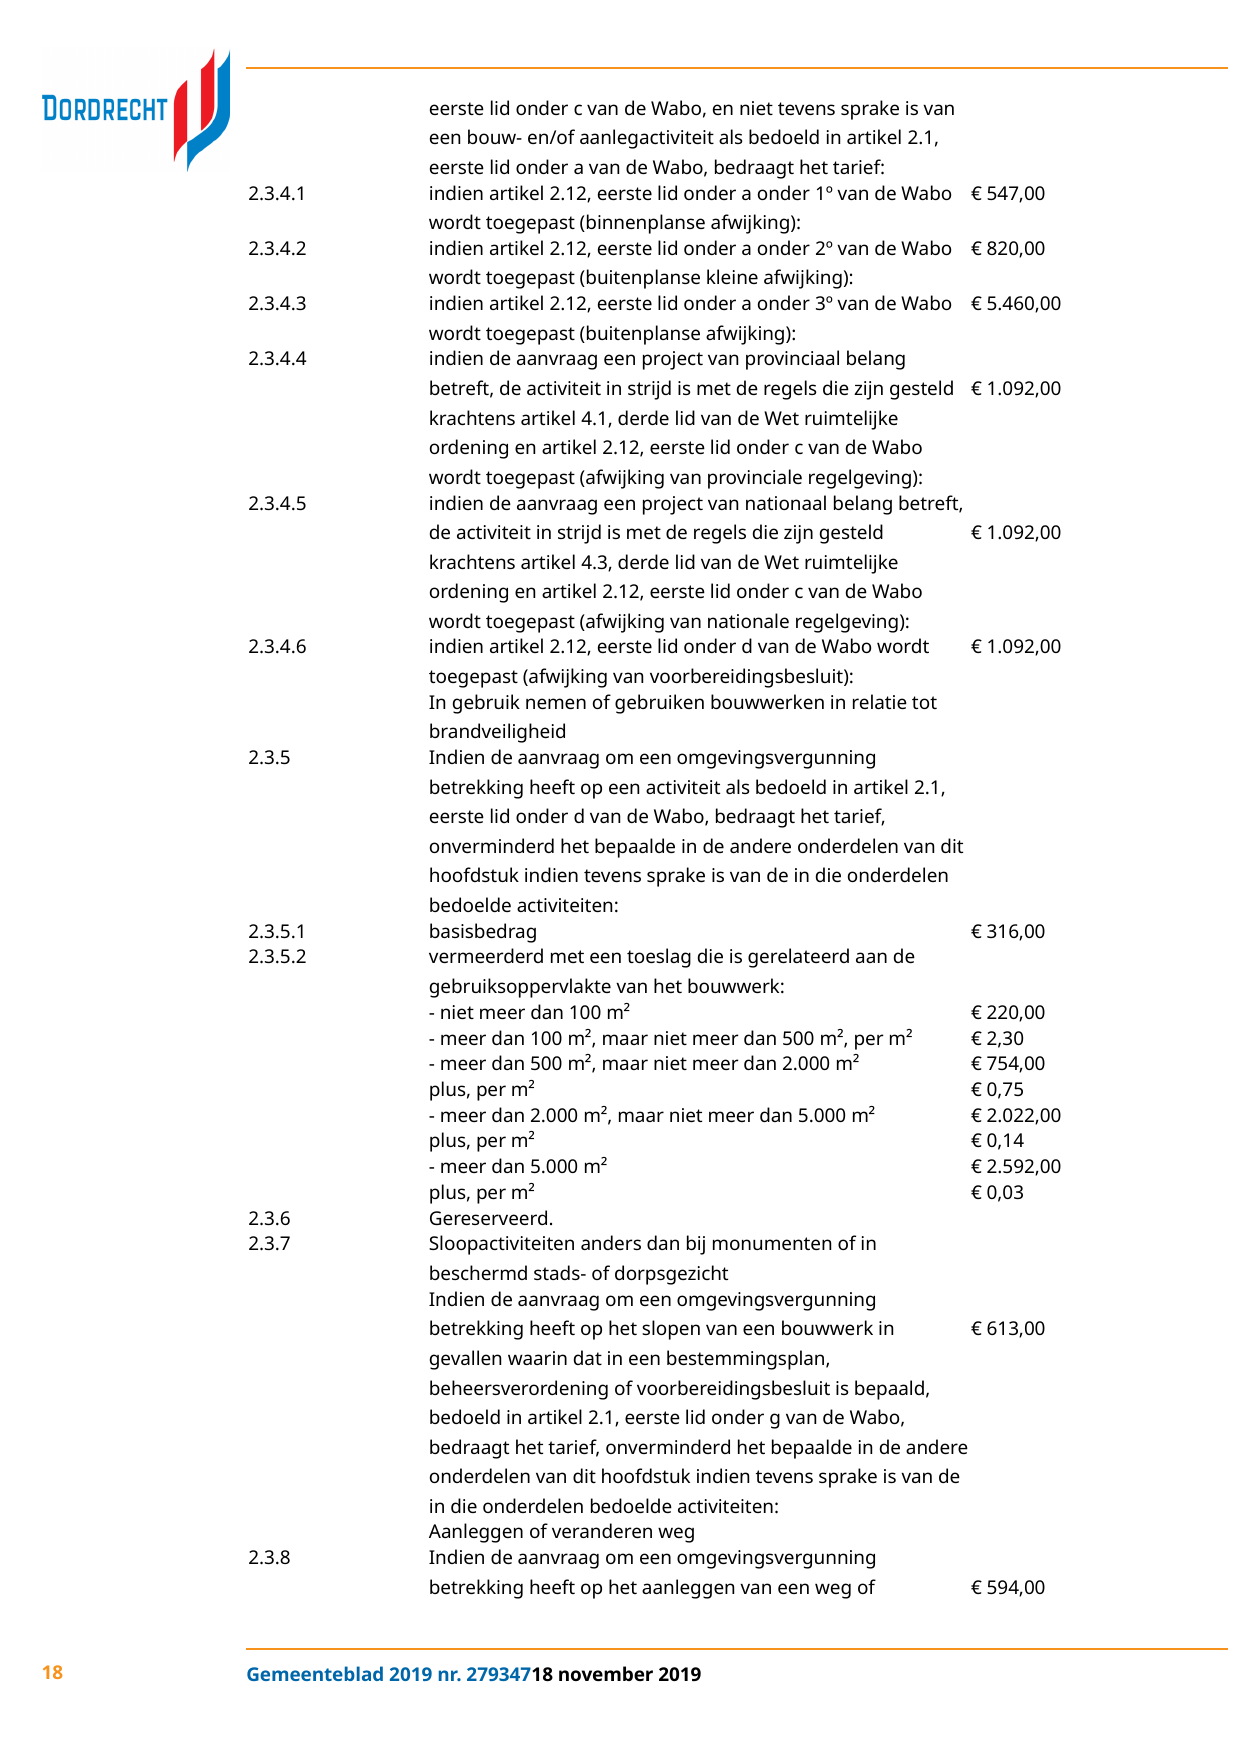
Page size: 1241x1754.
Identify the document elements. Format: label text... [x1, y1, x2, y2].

table_cell 2.3.4.5 [248, 490, 429, 634]
table_cell [248, 1179, 429, 1205]
table_cell € 316,00 [971, 918, 1152, 944]
table_cell € 754,00 [971, 1051, 1152, 1076]
table_cell [248, 1051, 429, 1076]
table_cell - meer dan 5.000 m² [429, 1154, 971, 1179]
table_cell [248, 1154, 429, 1179]
table_cell In gebruik nemen of gebruiken bouwwerken in relatie tot brandveiligheid [429, 689, 971, 744]
table_cell - meer dan 500 m², maar niet meer dan 2.000 m² [429, 1051, 971, 1076]
table_cell [971, 95, 1152, 180]
table_cell € 594,00 [971, 1545, 1152, 1600]
table_cell € 0,75 [971, 1076, 1152, 1102]
table_cell [248, 1102, 429, 1128]
table_cell € 613,00 [971, 1286, 1152, 1519]
table_cell plus, per m² [429, 1179, 971, 1205]
table_cell 2.3.4.3 [248, 290, 429, 346]
table_cell indien de aanvraag een project van provinciaal belang betreft, de activiteit in strijd is met de regels die zijn gesteld krachtens artikel 4.1, derde lid van de Wet ruimtelijke ordening en artikel 2.12, eerste lid onder c van de Wabo wordt toegepast (afwijking van provinciale regelgeving): [429, 346, 971, 490]
picture [41, 47, 231, 172]
table_cell € 1.092,00 [971, 634, 1152, 689]
table_cell [971, 689, 1152, 744]
table_cell plus, per m² [429, 1076, 971, 1102]
table_cell eerste lid onder c van de Wabo, en niet tevens sprake is van een bouw- en/of aanlegactiviteit als bedoeld in artikel 2.1, eerste lid onder a van de Wabo, bedraagt het tarief: [429, 95, 971, 180]
table_cell 2.3.5.2 [248, 944, 429, 999]
table_cell [248, 95, 429, 180]
table_cell indien artikel 2.12, eerste lid onder a onder 3º van de Wabo wordt toegepast (buitenplanse afwijking): [429, 290, 971, 346]
table_cell Sloopactiviteiten anders dan bij monumenten of in beschermd stads- of dorpsgezicht [429, 1231, 971, 1286]
table_cell € 2.592,00 [971, 1154, 1152, 1179]
table_cell [971, 944, 1152, 999]
table_cell € 220,00 [971, 999, 1152, 1025]
table_cell [248, 1076, 429, 1102]
table_cell € 0,03 [971, 1179, 1152, 1205]
table_cell [248, 999, 429, 1025]
table_cell vermeerderd met een toeslag die is gerelateerd aan de gebruiksoppervlakte van het bouwwerk: [429, 944, 971, 999]
table_cell € 0,14 [971, 1128, 1152, 1153]
table_cell 2.3.8 [248, 1545, 429, 1600]
table_cell 2.3.5 [248, 744, 429, 918]
table_cell - niet meer dan 100 m² [429, 999, 971, 1025]
table_cell € 2,30 [971, 1025, 1152, 1051]
table_cell [248, 1519, 429, 1544]
table_cell [248, 689, 429, 744]
table_cell € 5.460,00 [971, 290, 1152, 346]
table_cell 2.3.4.6 [248, 634, 429, 689]
table_cell indien artikel 2.12, eerste lid onder a onder 2º van de Wabo wordt toegepast (buitenplanse kleine afwijking): [429, 235, 971, 290]
table_cell Gereserveerd. [429, 1205, 971, 1231]
table_cell 2.3.5.1 [248, 918, 429, 944]
table_cell 2.3.4.2 [248, 235, 429, 290]
table_cell 2.3.6 [248, 1205, 429, 1231]
table_cell indien de aanvraag een project van nationaal belang betreft, de activiteit in strijd is met de regels die zijn gesteld krachtens artikel 4.3, derde lid van de Wet ruimtelijke ordening en artikel 2.12, eerste lid onder c van de Wabo wordt toegepast (afwijking van nationale regelgeving): [429, 490, 971, 634]
table_cell € 820,00 [971, 235, 1152, 290]
table_cell - meer dan 2.000 m², maar niet meer dan 5.000 m² [429, 1102, 971, 1128]
table_cell € 1.092,00 [971, 490, 1152, 634]
table_cell € 547,00 [971, 180, 1152, 235]
table_cell [248, 1025, 429, 1051]
table_cell 2.3.4.1 [248, 180, 429, 235]
table_cell Indien de aanvraag om een omgevingsvergunning betrekking heeft op een activiteit als bedoeld in artikel 2.1, eerste lid onder d van de Wabo, bedraagt het tarief, onverminderd het bepaalde in de andere onderdelen van dit hoofdstuk indien tevens sprake is van de in die onderdelen bedoelde activiteiten: [429, 744, 971, 918]
table_cell 2.3.4.4 [248, 346, 429, 490]
table_cell Aanleggen of veranderen weg [429, 1519, 971, 1544]
table_cell 2.3.7 [248, 1231, 429, 1286]
table_cell Indien de aanvraag om een omgevingsvergunning betrekking heeft op het aanleggen van een weg of [429, 1545, 971, 1600]
table_cell [971, 744, 1152, 918]
table_cell [971, 1205, 1152, 1231]
table_cell [971, 1231, 1152, 1286]
table_cell € 1.092,00 [971, 346, 1152, 490]
table_cell [971, 1519, 1152, 1544]
table_cell - meer dan 100 m², maar niet meer dan 500 m², per m² [429, 1025, 971, 1051]
table_cell € 2.022,00 [971, 1102, 1152, 1128]
table_cell basisbedrag [429, 918, 971, 944]
table_cell [248, 1128, 429, 1153]
table_cell plus, per m² [429, 1128, 971, 1153]
table_cell indien artikel 2.12, eerste lid onder a onder 1º van de Wabo wordt toegepast (binnenplanse afwijking): [429, 180, 971, 235]
table_cell Indien de aanvraag om een omgevingsvergunning betrekking heeft op het slopen van een bouwwerk in gevallen waarin dat in een bestemmingsplan, beheersverordening of voorbereidingsbesluit is bepaald, bedoeld in artikel 2.1, eerste lid onder g van de Wabo, bedraagt het tarief, onverminderd het bepaalde in de andere onderdelen van dit hoofdstuk indien tevens sprake is van de in die onderdelen bedoelde activiteiten: [429, 1286, 971, 1519]
table_cell [248, 1286, 429, 1519]
table_cell indien artikel 2.12, eerste lid onder d van de Wabo wordt toegepast (afwijking van voorbereidingsbesluit): [429, 634, 971, 689]
